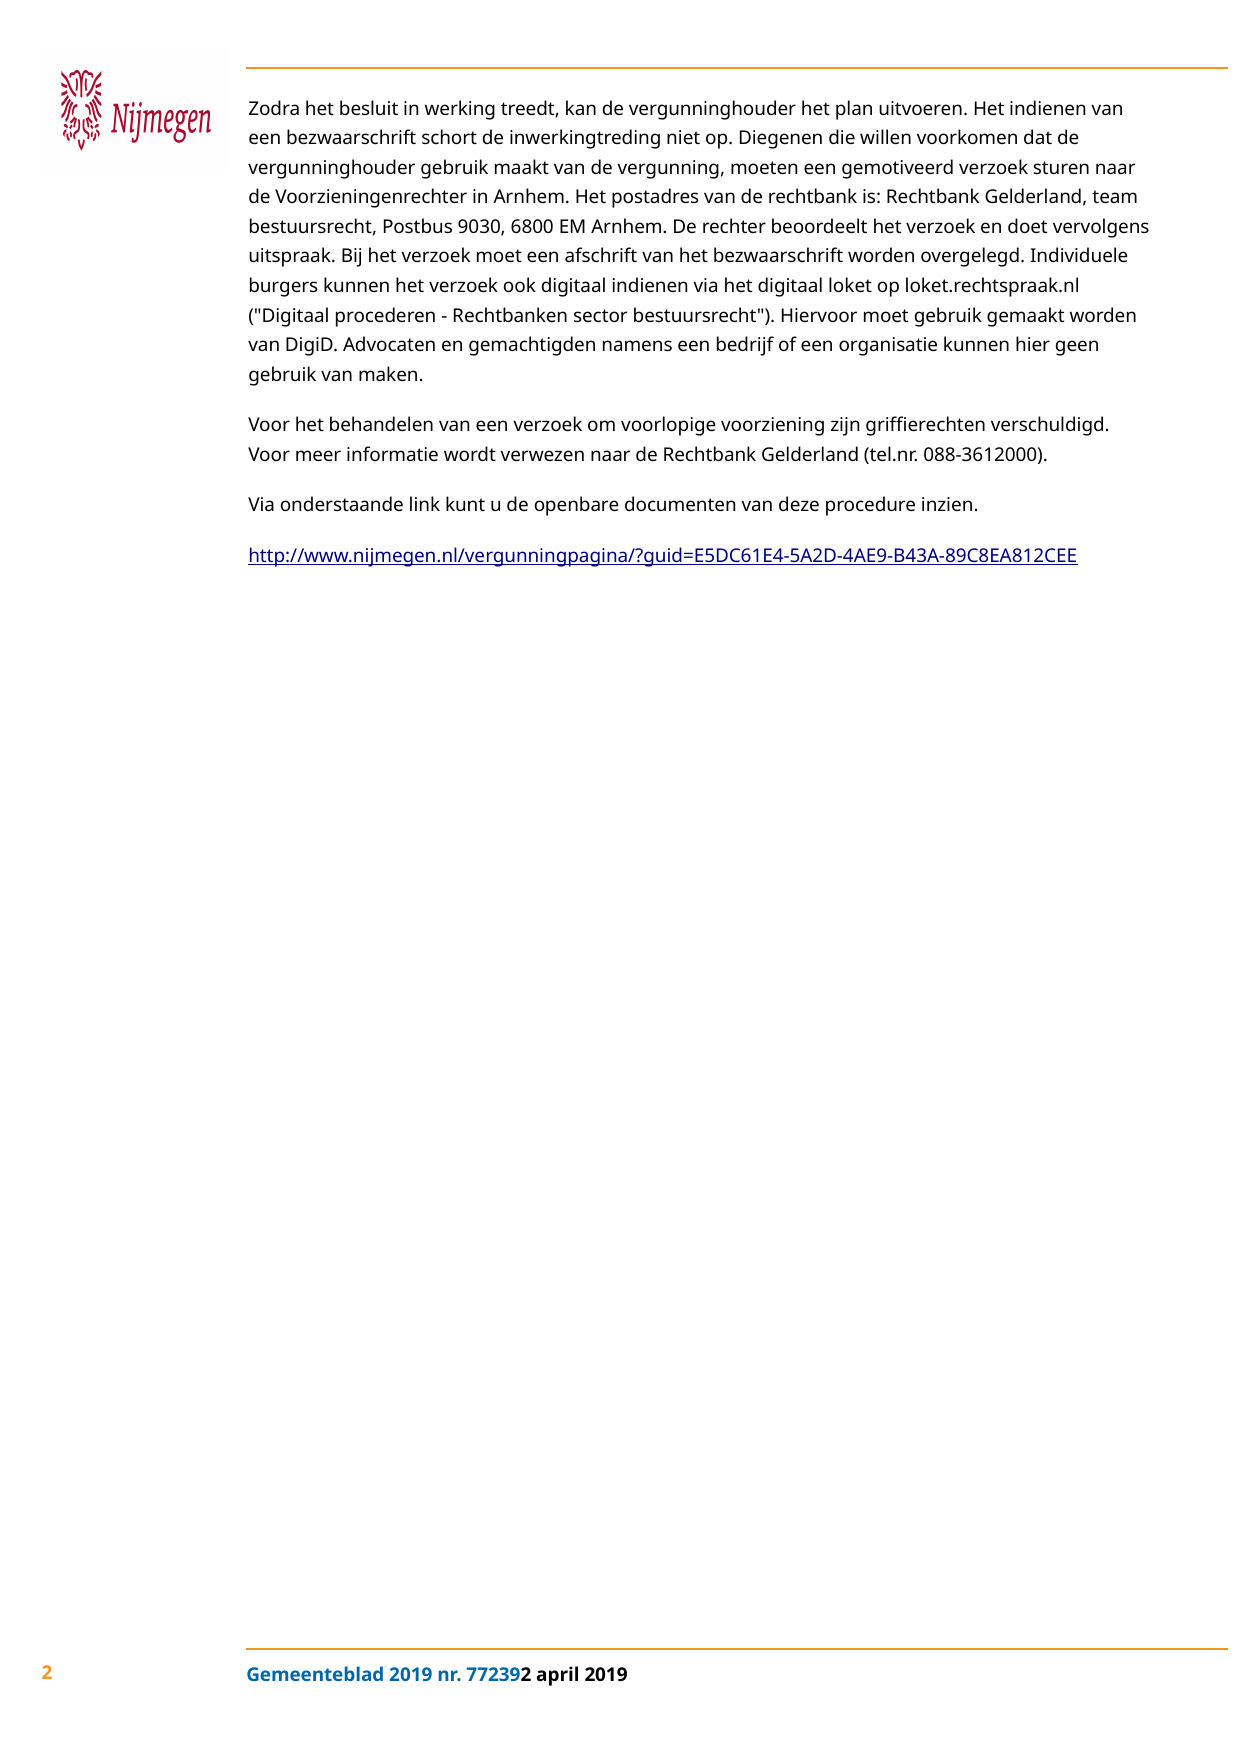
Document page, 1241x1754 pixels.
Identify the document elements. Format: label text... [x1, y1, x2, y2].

text Via onderstaande link kunt u de openbare documenten van deze procedure inzien. [248, 491, 1152, 517]
text Voor het behandelen van een verzoek om voorlopige voorziening zijn griffierechten verschuldigd. Voor meer informatie wordt verwezen naar de Rechtbank Gelderland (tel.nr. 088-3612000). [248, 411, 1152, 467]
text Zodra het besluit in werking treedt, kan de vergunninghouder het plan uitvoeren. Het indienen van een bezwaarschrift schort de inwerkingtreding niet op. Diegenen die willen voorkomen dat de vergunninghouder gebruik maakt van de vergunning, moeten een gemotiveerd verzoek sturen naar de Voorzieningenrechter in Arnhem. Het postadres van de rechtbank is: Rechtbank Gelderland, team bestuursrecht, Postbus 9030, 6800 EM Arnhem. De rechter beoordeelt het verzoek en doet vervolgens uitspraak. Bij het verzoek moet een afschrift van het bezwaarschrift worden overgelegd. Individuele burgers kunnen het verzoek ook digitaal indienen via het digitaal loket op loket.rechtspraak.nl ("Digitaal procederen - Rechtbanken sector bestuursrecht"). Hiervoor moet gebruik gemaakt worden van DigiD. Advocaten en gemachtigden namens een bedrijf of een organisatie kunnen hier geen gebruik van maken. [248, 95, 1152, 387]
picture [41, 47, 231, 172]
text http://www.nijmegen.nl/vergunningpagina/?guid=E5DC61E4-5A2D-4AE9-B43A-89C8EA812CEE [248, 542, 1152, 568]
